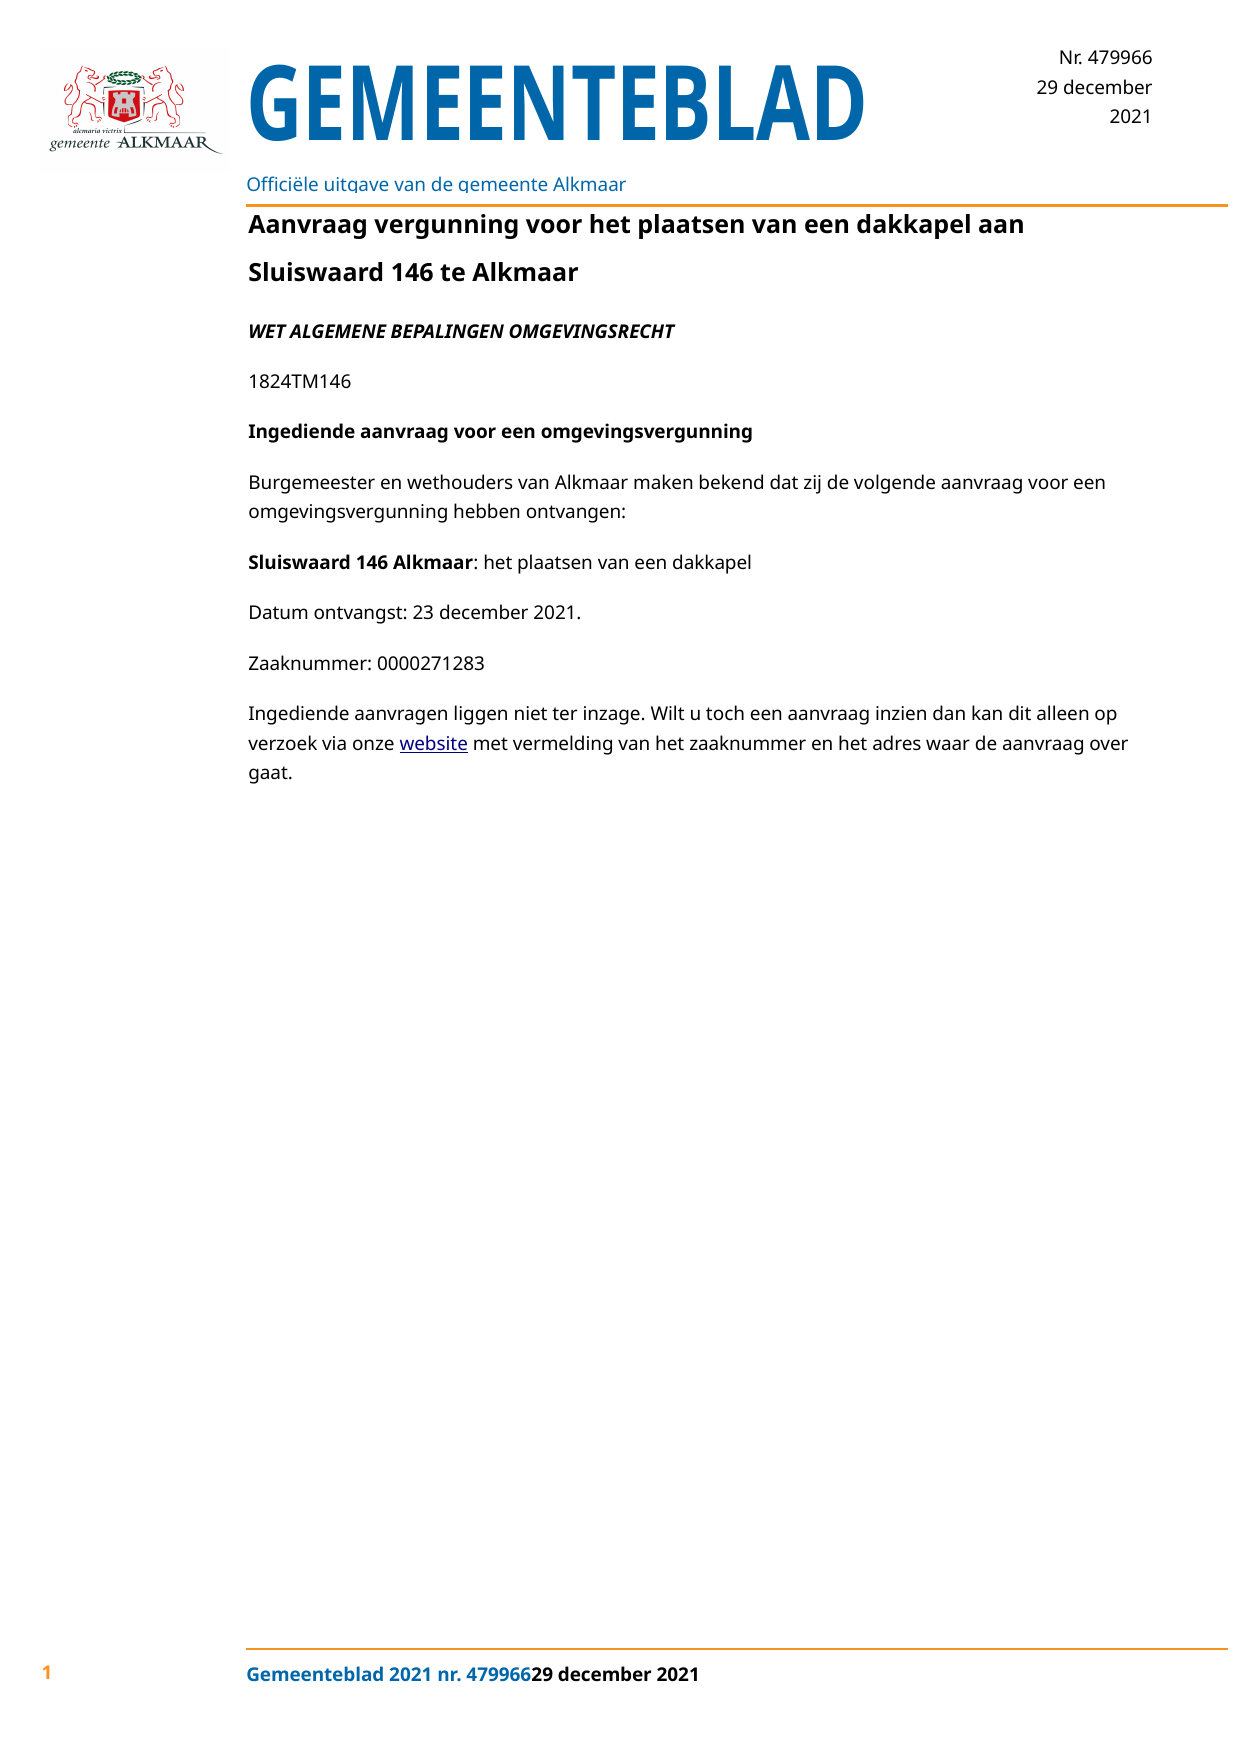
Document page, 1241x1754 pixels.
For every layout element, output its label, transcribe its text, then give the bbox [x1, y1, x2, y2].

text 1824TM146 [248, 368, 1152, 394]
text Burgemeester en wethouders van Alkmaar maken bekend dat zij de volgende aanvraag voor een omgevingsvergunning hebben ontvangen: [248, 469, 1152, 524]
picture [41, 47, 231, 172]
text WET ALGEMENE BEPALINGEN OMGEVINGSRECHT [248, 318, 1152, 344]
text Zaaknummer: 0000271283 [248, 650, 1152, 676]
text Datum ontvangst: 23 december 2021. [248, 599, 1152, 625]
text Aanvraag vergunning voor het plaatsen van een dakkapel aan Sluiswaard 146 te Alkmaar [248, 207, 1152, 288]
text Sluiswaard 146 Alkmaar: het plaatsen van een dakkapel [248, 549, 1152, 575]
text Ingediende aanvragen liggen niet ter inzage. Wilt u toch een aanvraag inzien dan kan dit alleen op verzoek via onze website met vermelding van het zaaknummer en het adres waar de aanvraag over gaat. [248, 700, 1152, 785]
text Ingediende aanvraag voor een omgevingsvergunning [248, 419, 1152, 444]
